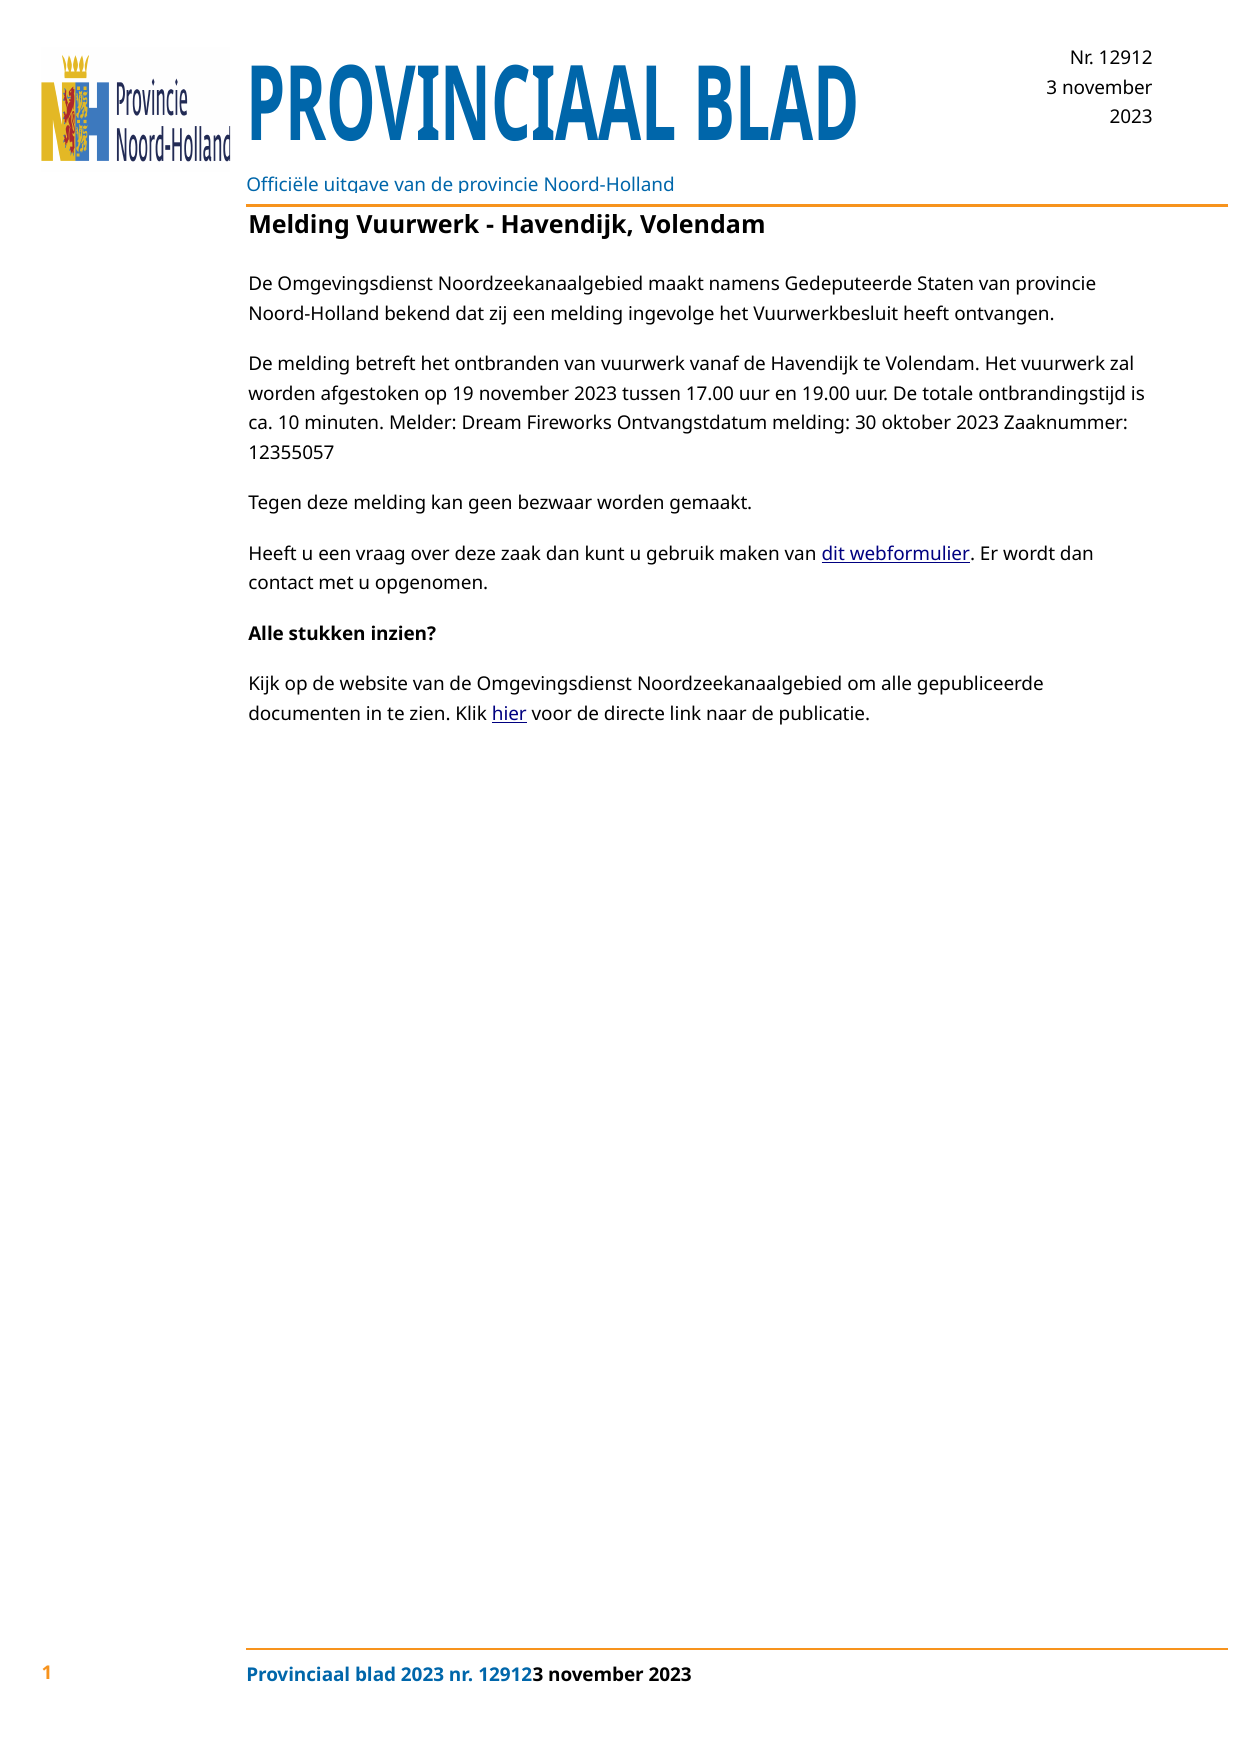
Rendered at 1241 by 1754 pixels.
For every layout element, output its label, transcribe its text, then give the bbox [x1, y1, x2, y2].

text Kijk op de website van de Omgevingsdienst Noordzeekanaalgebied om alle gepubliceerde documenten in te zien. Klik hier voor de directe link naar de publicatie. [248, 670, 1152, 726]
text Heeft u een vraag over deze zaak dan kunt u gebruik maken van dit webformulier. Er wordt dan contact met u opgenomen. [248, 540, 1152, 595]
text Tegen deze melding kan geen bezwaar worden gemaakt. [248, 489, 1152, 515]
text Alle stukken inzien? [248, 620, 1152, 646]
text De Omgevingsdienst Noordzeekanaalgebied maakt namens Gedeputeerde Staten van provincie Noord-Holland bekend dat zij een melding ingevolge het Vuurwerkbesluit heeft ontvangen. [248, 270, 1152, 326]
text De melding betreft het ontbranden van vuurwerk vanaf de Havendijk te Volendam. Het vuurwerk zal worden afgestoken op 19 november 2023 tussen 17.00 uur en 19.00 uur. De totale ontbrandingstijd is ca. 10 minuten. Melder: Dream Fireworks Ontvangstdatum melding: 30 oktober 2023 Zaaknummer: 12355057 [248, 350, 1152, 465]
picture [41, 47, 231, 172]
text Melding Vuurwerk - Havendijk, Volendam [248, 207, 1152, 241]
